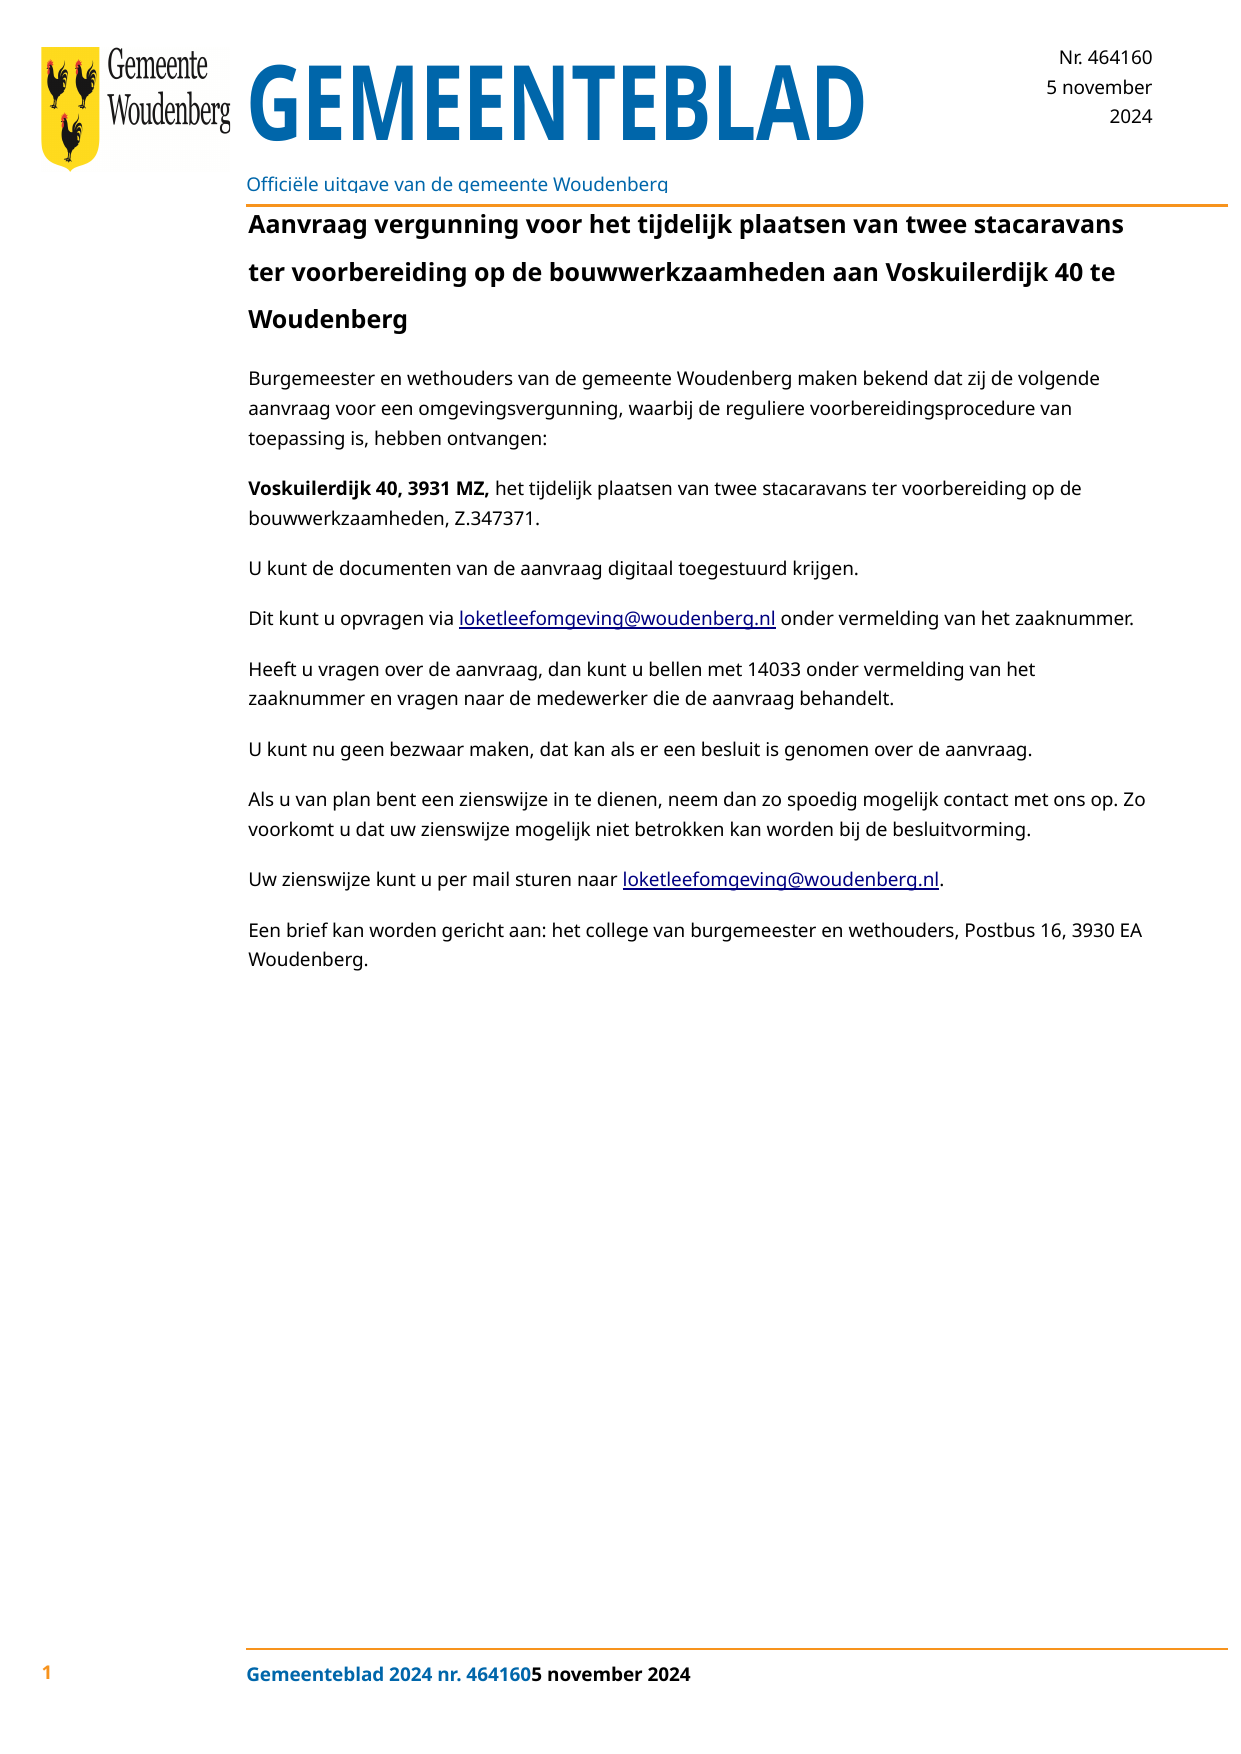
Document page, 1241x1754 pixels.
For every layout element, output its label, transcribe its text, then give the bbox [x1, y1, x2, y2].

text Uw zienswijze kunt u per mail sturen naar loketleefomgeving@woudenberg.nl. [248, 866, 1152, 892]
text Heeft u vragen over de aanvraag, dan kunt u bellen met 14033 onder vermelding van het zaaknummer en vragen naar de medewerker die de aanvraag behandelt. [248, 656, 1152, 711]
text U kunt nu geen bezwaar maken, dat kan als er een besluit is genomen over de aanvraag. [248, 736, 1152, 762]
text Voskuilerdijk 40, 3931 MZ, het tijdelijk plaatsen van twee stacaravans ter voorbereiding op de bouwwerkzaamheden, Z.347371. [248, 475, 1152, 530]
text Als u van plan bent een zienswijze in te dienen, neem dan zo spoedig mogelijk contact met ons op. Zo voorkomt u dat uw zienswijze mogelijk niet betrokken kan worden bij de besluitvorming. [248, 786, 1152, 842]
text U kunt de documenten van de aanvraag digitaal toegestuurd krijgen. [248, 555, 1152, 581]
text Een brief kan worden gericht aan: het college van burgemeester en wethouders, Postbus 16, 3930 EA Woudenberg. [248, 917, 1152, 972]
text Aanvraag vergunning voor het tijdelijk plaatsen van twee stacaravans ter voorbereiding op de bouwwerkzaamheden aan Voskuilerdijk 40 te Woudenberg [248, 207, 1152, 336]
text Dit kunt u opvragen via loketleefomgeving@woudenberg.nl onder vermelding van het zaaknummer. [248, 606, 1152, 631]
text Burgemeester en wethouders van de gemeente Woudenberg maken bekend dat zij de volgende aanvraag voor een omgevingsvergunning, waarbij de reguliere voorbereidingsprocedure van toepassing is, hebben ontvangen: [248, 366, 1152, 450]
picture [41, 47, 231, 172]
